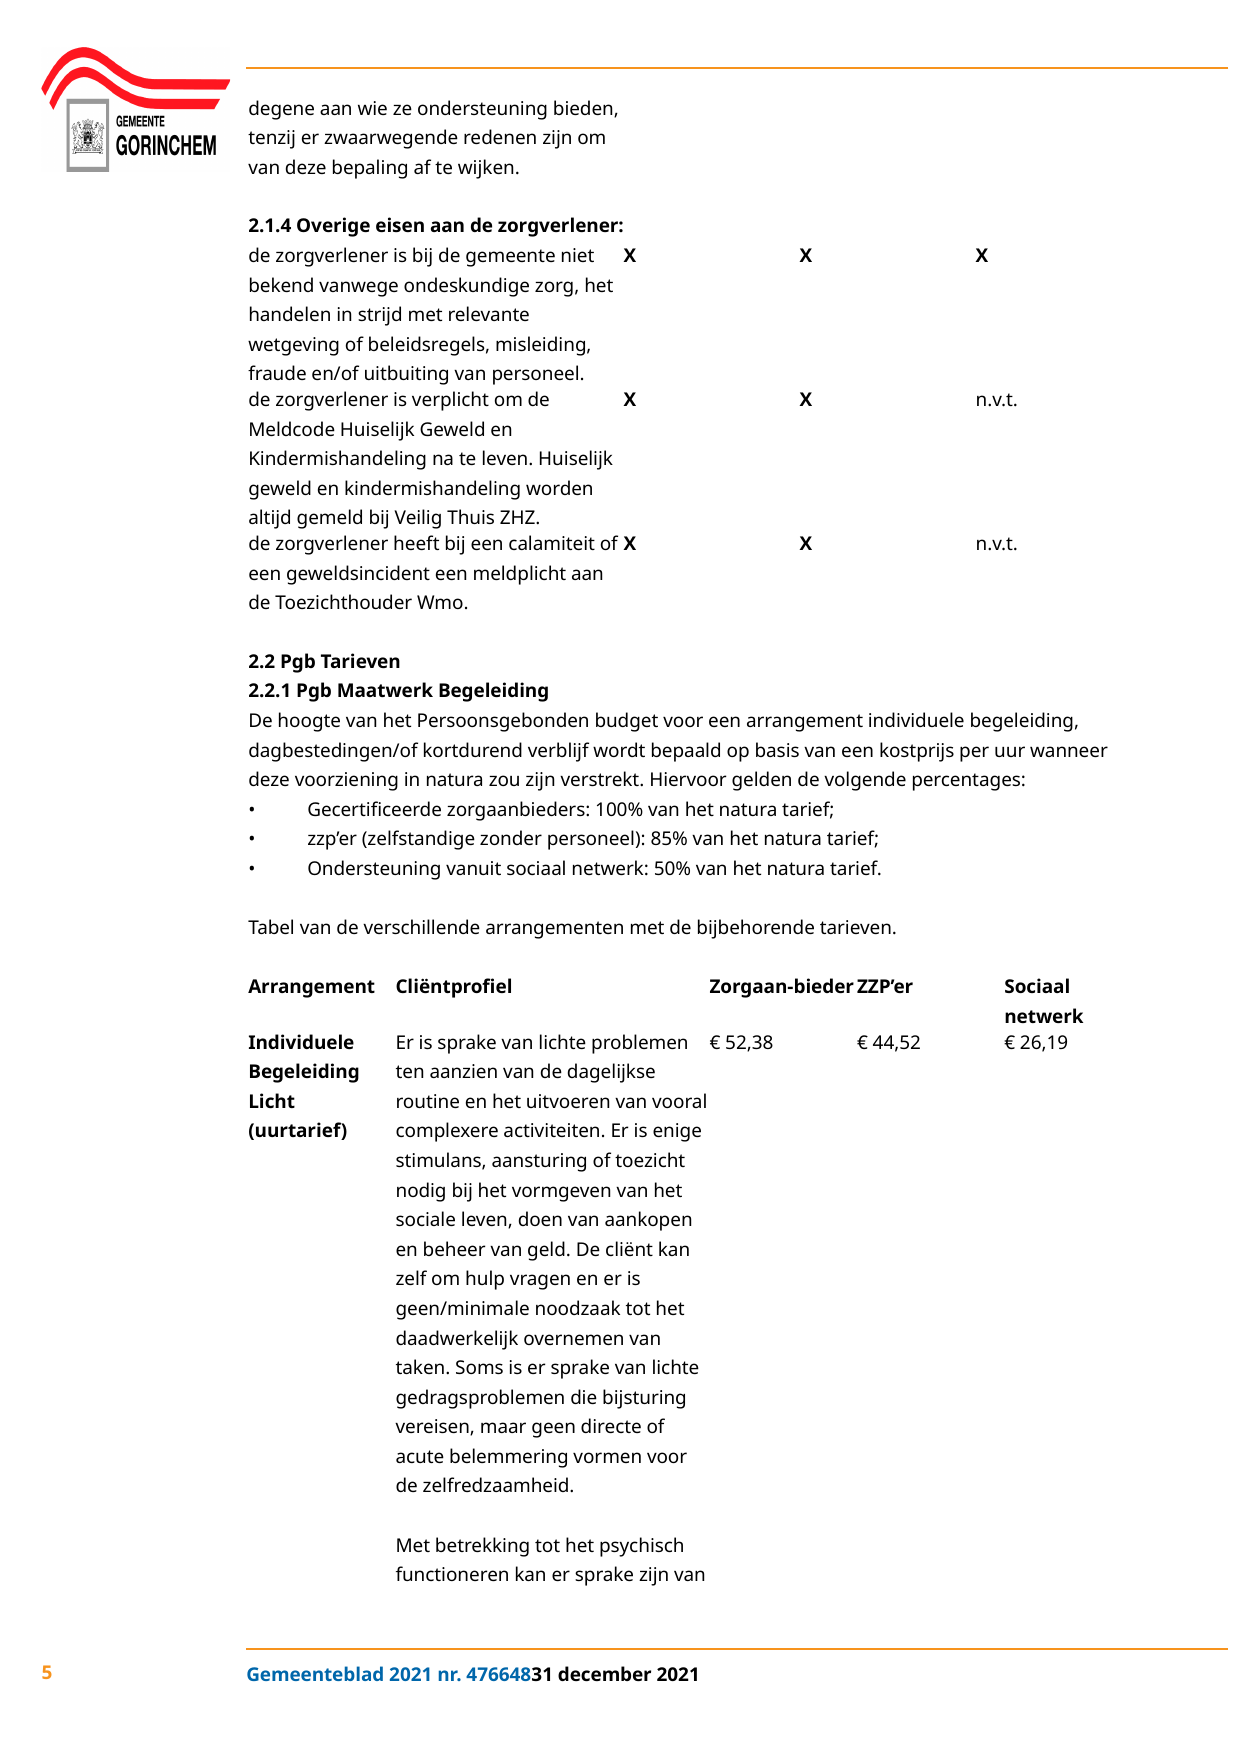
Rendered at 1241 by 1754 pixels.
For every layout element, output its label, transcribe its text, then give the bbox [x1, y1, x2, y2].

table_header X [975, 242, 1152, 386]
table_cell Individuele Begeleiding Licht (uurtarief) [248, 1029, 395, 1587]
table_cell Er is sprake van lichte problemen ten aanzien van de dagelijkse routine en het uitvoeren van vooral complexere activiteiten. Er is enige stimulans, aansturing of toezicht nodig bij het vormgeven van het sociale leven, doen van aankopen en beheer van geld. De cliënt kan zelf om hulp vragen en er is geen/minimale noodzaak tot het daadwerkelijk overnemen van taken. Soms is er sprake van lichte gedragsproblemen die bijsturing vereisen, maar geen directe of acute belemmering vormen voor de zelfredzaamheid. Met betrekking tot het psychisch functioneren kan er sprake zijn van [395, 1029, 709, 1587]
table_header ZZP’er [857, 974, 1004, 1029]
picture [41, 47, 231, 172]
table_cell [623, 95, 799, 180]
text 2.1.4 Overige eisen aan de zorgverlener: [248, 212, 1152, 238]
table_cell € 44,52 [857, 1029, 1004, 1587]
table_cell X [623, 530, 799, 615]
list Ondersteuning vanuit sociaal netwerk: 50% van het natura tarief. [248, 855, 1152, 881]
table_cell n.v.t. [975, 386, 1152, 530]
table_header X [623, 242, 799, 386]
table_cell n.v.t. [975, 530, 1152, 615]
table_cell X [799, 530, 975, 615]
table_cell degene aan wie ze ondersteuning bieden, tenzij er zwaarwegende redenen zijn om van deze bepaling af te wijken. [248, 95, 623, 180]
text Tabel van de verschillende arrangementen met de bijbehorende tarieven. [248, 914, 1152, 940]
table_header de zorgverlener is bij de gemeente niet bekend vanwege ondeskundige zorg, het handelen in strijd met relevante wetgeving of beleidsregels, misleiding, fraude en/of uitbuiting van personeel. [248, 242, 623, 386]
table_cell de zorgverlener heeft bij een calamiteit of een geweldsincident een meldplicht aan de Toezichthouder Wmo. [248, 530, 623, 615]
table_cell € 52,38 [709, 1029, 857, 1587]
table_header X [799, 242, 975, 386]
table_cell de zorgverlener is verplicht om de Meldcode Huiselijk Geweld en Kindermishandeling na te leven. Huiselijk geweld en kindermishandeling worden altijd gemeld bij Veilig Thuis ZHZ. [248, 386, 623, 530]
table_header Zorgaan-bieder [709, 974, 857, 1029]
table_cell € 26,19 [1004, 1029, 1152, 1587]
table_cell X [799, 386, 975, 530]
text 2.2.1 Pgb Maatwerk Begeleiding [248, 678, 1152, 703]
list zzp’er (zelfstandige zonder personeel): 85% van het natura tarief; [248, 826, 1152, 851]
table_cell [975, 95, 1152, 180]
text 2.2 Pgb Tarieven [248, 648, 1152, 674]
table_header Arrangement [248, 974, 395, 1029]
text De hoogte van het Persoonsgebonden budget voor een arrangement individuele begeleiding, dagbestedingen/of kortdurend verblijf wordt bepaald op basis van een kostprijs per uur wanneer deze voorziening in natura zou zijn verstrekt. Hiervoor gelden de volgende percentages: [248, 707, 1152, 792]
list Gecertificeerde zorgaanbieders: 100% van het natura tarief; [248, 796, 1152, 822]
table_header Sociaal netwerk [1004, 974, 1152, 1029]
table_cell X [623, 386, 799, 530]
table_header Cliëntprofiel [395, 974, 709, 1029]
table_cell [799, 95, 975, 180]
